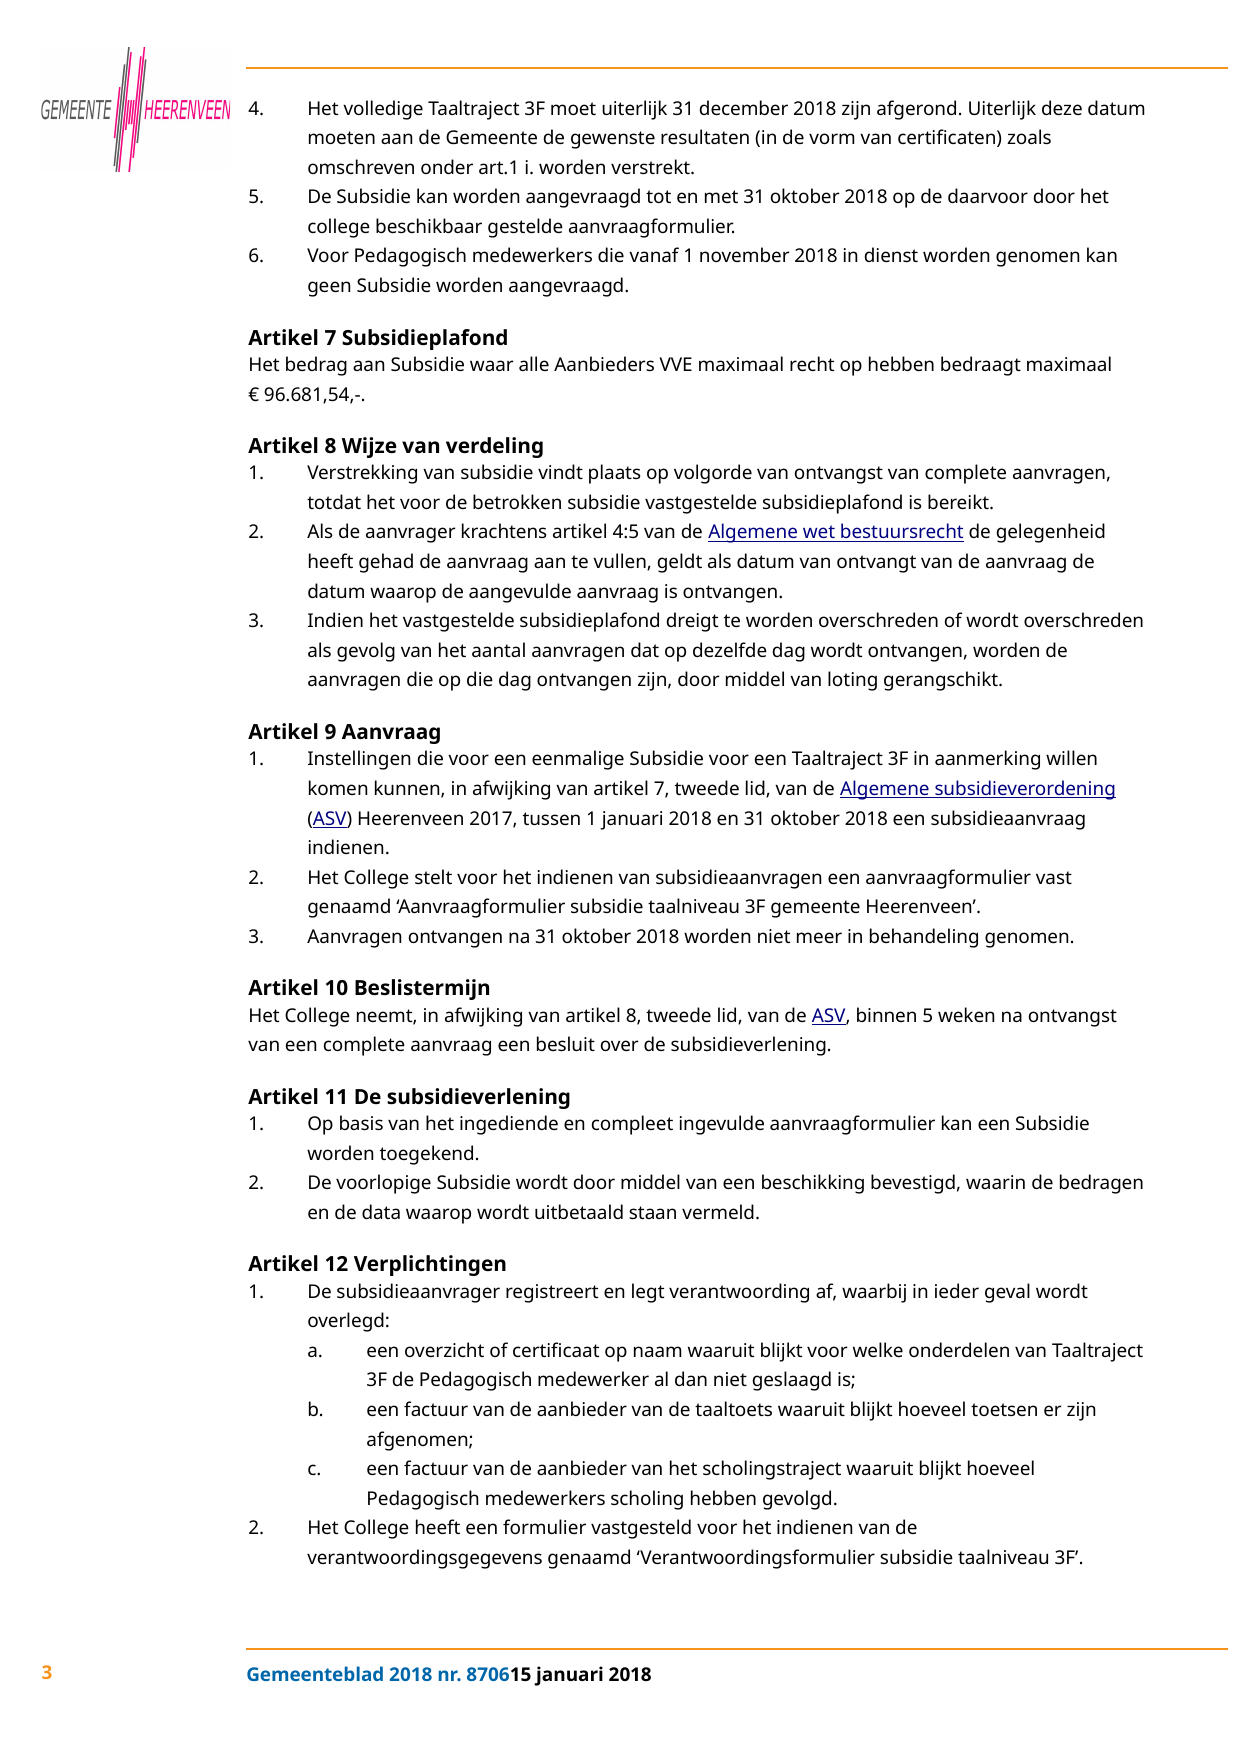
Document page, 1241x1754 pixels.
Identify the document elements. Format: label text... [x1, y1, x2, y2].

list een factuur van de aanbieder van de taaltoets waaruit blijkt hoeveel toetsen er zijn afgenomen; [307, 1396, 1152, 1452]
list Het volledige Taaltraject 3F moet uiterlijk 31 december 2018 zijn afgerond. Uiterlijk deze datum moeten aan de Gemeente de gewenste resultaten (in de vorm van certificaten) zoals omschreven onder art.1 i. worden verstrekt. [248, 95, 1152, 180]
text Artikel 7 Subsidieplafond [248, 323, 1152, 351]
list een factuur van de aanbieder van het scholingstraject waaruit blijkt hoeveel Pedagogisch medewerkers scholing hebben gevolgd. [307, 1455, 1152, 1511]
text Artikel 10 Beslistermijn [248, 973, 1152, 1002]
text Artikel 12 Verplichtingen [248, 1249, 1152, 1278]
list Aanvragen ontvangen na 31 oktober 2018 worden niet meer in behandeling genomen. [248, 923, 1152, 949]
list Het College stelt voor het indienen van subsidieaanvragen een aanvraagformulier vast genaamd ‘Aanvraagformulier subsidie taalniveau 3F gemeente Heerenveen’. [248, 864, 1152, 919]
text Artikel 8 Wijze van verdeling [248, 431, 1152, 459]
text Het College neemt, in afwijking van artikel 8, tweede lid, van de ASV, binnen 5 weken na ontvangst van een complete aanvraag een besluit over de subsidieverlening. [248, 1002, 1152, 1057]
picture [41, 47, 231, 172]
list Indien het vastgestelde subsidieplafond dreigt te worden overschreden of wordt overschreden als gevolg van het aantal aanvragen dat op dezelfde dag wordt ontvangen, worden de aanvragen die op die dag ontvangen zijn, door middel van loting gerangschikt. [248, 607, 1152, 692]
list Voor Pedagogisch medewerkers die vanaf 1 november 2018 in dienst worden genomen kan geen Subsidie worden aangevraagd. [248, 243, 1152, 298]
list Het College heeft een formulier vastgesteld voor het indienen van de verantwoordingsgegevens genaamd ‘Verantwoordingsformulier subsidie taalniveau 3F’. [248, 1514, 1152, 1570]
list De subsidieaanvrager registreert en legt verantwoording af, waarbij in ieder geval wordt overlegd: [248, 1278, 1152, 1333]
text Het bedrag aan Subsidie waar alle Aanbieders VVE maximaal recht op hebben bedraagt maximaal € 96.681,54,-. [248, 351, 1152, 406]
list Instellingen die voor een eenmalige Subsidie voor een Taaltraject 3F in aanmerking willen komen kunnen, in afwijking van artikel 7, tweede lid, van de Algemene subsidieverordening (ASV) Heerenveen 2017, tussen 1 januari 2018 en 31 oktober 2018 een subsidieaanvraag indienen. [248, 746, 1152, 860]
list De voorlopige Subsidie wordt door middel van een beschikking bevestigd, waarin de bedragen en de data waarop wordt uitbetaald staan vermeld. [248, 1169, 1152, 1225]
list Als de aanvrager krachtens artikel 4:5 van de Algemene wet bestuursrecht de gelegenheid heeft gehad de aanvraag aan te vullen, geldt als datum van ontvangt van de aanvraag de datum waarop de aangevulde aanvraag is ontvangen. [248, 519, 1152, 604]
list een overzicht of certificaat op naam waaruit blijkt voor welke onderdelen van Taaltraject 3F de Pedagogisch medewerker al dan niet geslaagd is; [307, 1337, 1152, 1392]
list De Subsidie kan worden aangevraagd tot en met 31 oktober 2018 op de daarvoor door het college beschikbaar gestelde aanvraagformulier. [248, 183, 1152, 239]
list Op basis van het ingediende en compleet ingevulde aanvraagformulier kan een Subsidie worden toegekend. [248, 1110, 1152, 1166]
text Artikel 11 De subsidieverlening [248, 1082, 1152, 1110]
text Artikel 9 Aanvraag [248, 717, 1152, 746]
list Verstrekking van subsidie vindt plaats op volgorde van ontvangst van complete aanvragen, totdat het voor de betrokken subsidie vastgestelde subsidieplafond is bereikt. [248, 459, 1152, 515]
